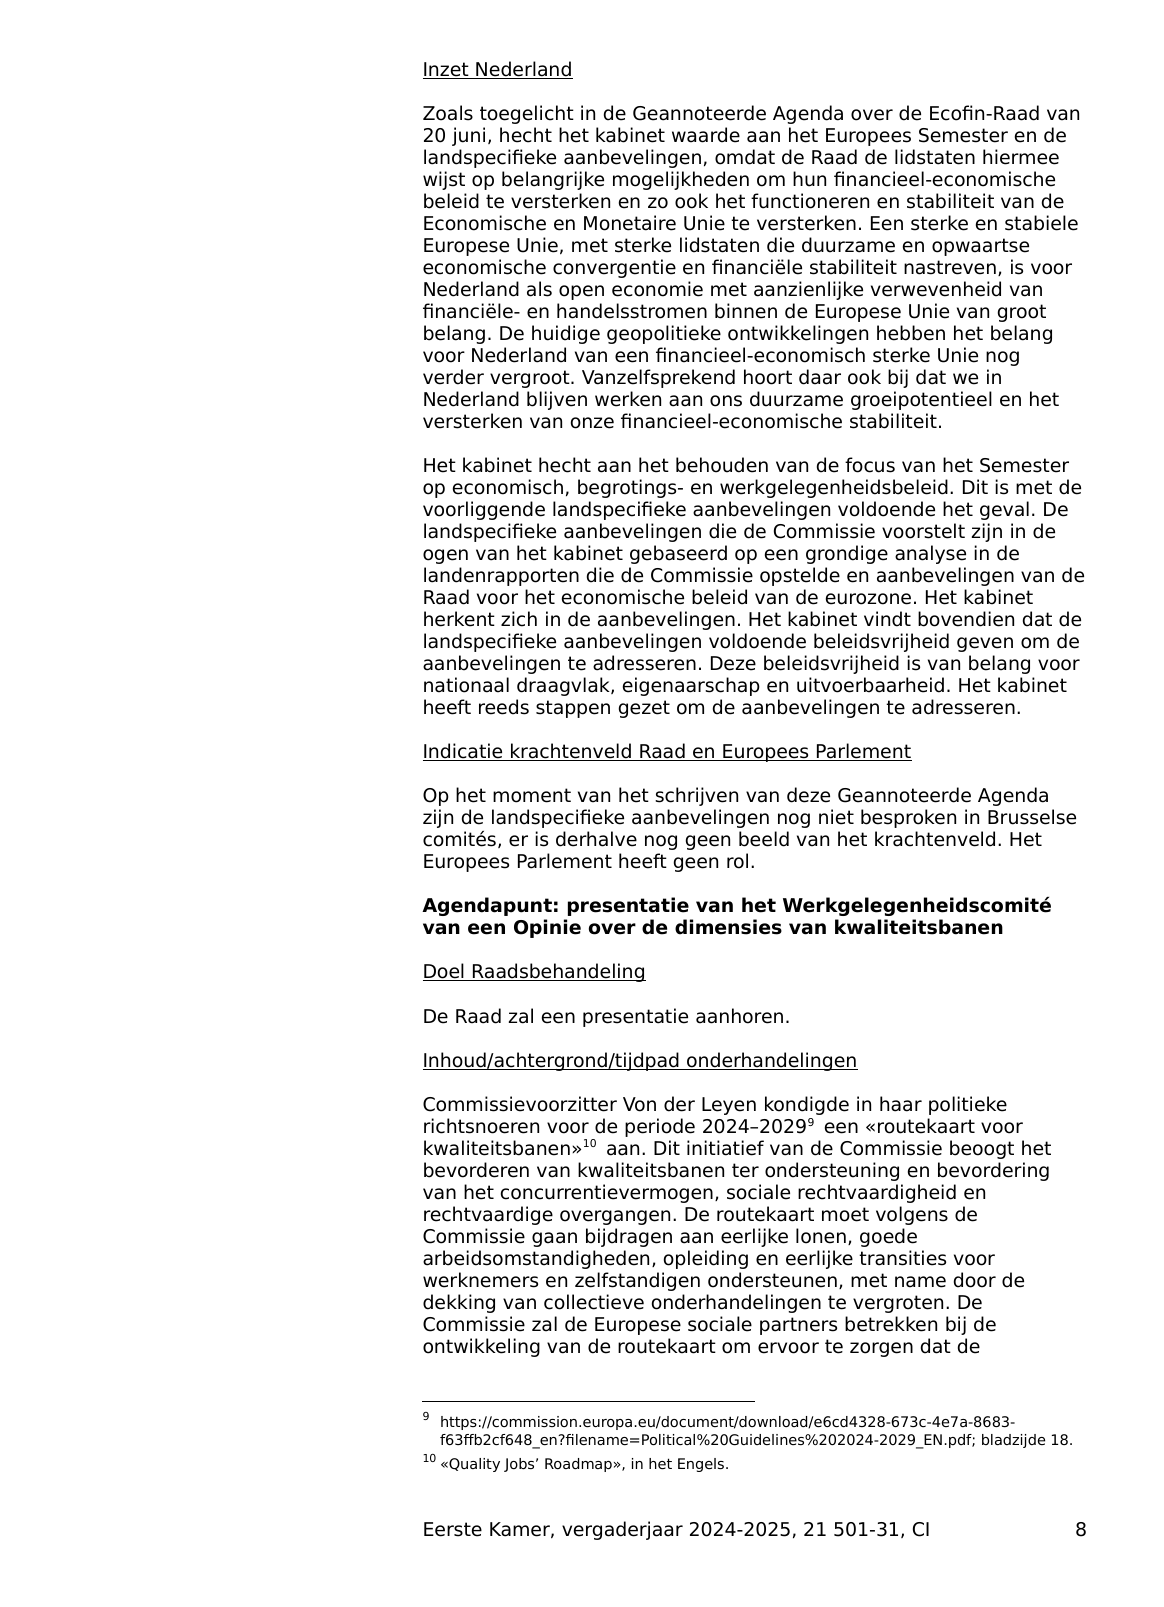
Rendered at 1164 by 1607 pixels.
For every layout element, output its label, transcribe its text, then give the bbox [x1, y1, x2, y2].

text Op het moment van het schrijven van deze Geannoteerde Agenda zijn de landspecifieke aanbevelingen nog niet besproken in Brusselse comités, er is derhalve nog geen beeld van het krachtenveld. Het Europees Parlement heeft geen rol. [422, 785, 1087, 873]
subtitle Agendapunt: presentatie van het Werkgelegenheidscomité van een Opinie over de dimensies van kwaliteitsbanen [422, 895, 1087, 939]
subtitle Indicatie krachtenveld Raad en Europees Parlement [422, 741, 1087, 763]
subtitle Inhoud/achtergrond/tijdpad onderhandelingen [422, 1050, 1087, 1072]
subtitle Doel Raadsbehandeling [422, 961, 1087, 983]
text «Quality Jobs’ Roadmap», in het Engels. [422, 1452, 1087, 1474]
text Het kabinet hecht aan het behouden van de focus van het Semester op economisch, begrotings- en werkgelegenheidsbeleid. Dit is met de voorliggende landspecifieke aanbevelingen voldoende het geval. De landspecifieke aanbevelingen die de Commissie voorstelt zijn in de ogen van het kabinet gebaseerd op een grondige analyse in de landenrapporten die de Commissie opstelde en aanbevelingen van de Raad voor het economische beleid van de eurozone. Het kabinet herkent zich in de aanbevelingen. Het kabinet vindt bovendien dat de landspecifieke aanbevelingen voldoende beleidsvrijheid geven om de aanbevelingen te adresseren. Deze beleidsvrijheid is van belang voor nationaal draagvlak, eigenaarschap en uitvoerbaarheid. Het kabinet heeft reeds stappen gezet om de aanbevelingen te adresseren. [422, 455, 1087, 719]
text Zoals toegelicht in de Geannoteerde Agenda over de Ecofin-Raad van 20 juni, hecht het kabinet waarde aan het Europees Semester en de landspecifieke aanbevelingen, omdat de Raad de lidstaten hiermee wijst op belangrijke mogelijkheden om hun financieel-economische beleid te versterken en zo ook het functioneren en stabiliteit van de Economische en Monetaire Unie te versterken. Een sterke en stabiele Europese Unie, met sterke lidstaten die duurzame en opwaartse economische convergentie en financiële stabiliteit nastreven, is voor Nederland als open economie met aanzienlijke verwevenheid van financiële- en handelsstromen binnen de Europese Unie van groot belang. De huidige geopolitieke ontwikkelingen hebben het belang voor Nederland van een financieel-economisch sterke Unie nog verder vergroot. Vanzelfsprekend hoort daar ook bij dat we in Nederland blijven werken aan ons duurzame groeipotentieel en het versterken van onze financieel-economische stabiliteit. [422, 103, 1087, 433]
text De Raad zal een presentatie aanhoren. [422, 1006, 1087, 1028]
text Commissievoorzitter Von der Leyen kondigde in haar politieke richtsnoeren voor de periode 2024–2029 een «routekaart voor kwaliteitsbanen» aan. Dit initiatief van de Commissie beoogt het bevorderen van kwaliteitsbanen ter ondersteuning en bevordering van het concurrentievermogen, sociale rechtvaardigheid en rechtvaardige overgangen. De routekaart moet volgens de Commissie gaan bijdragen aan eerlijke lonen, goede arbeidsomstandigheden, opleiding en eerlijke transities voor werknemers en zelfstandigen ondersteunen, met name door de dekking van collectieve onderhandelingen te vergroten. De Commissie zal de Europese sociale partners betrekken bij de ontwikkeling van de routekaart om ervoor te zorgen dat de [422, 1094, 1087, 1358]
subtitle Inzet Nederland [422, 59, 1087, 81]
text https://commission.europa.eu/document/download/e6cd4328-673c-4e7a-8683-f63ffb2cf648_en?filename=Political%20Guidelines%202024-2029_EN.pdf; bladzijde 18. [422, 1410, 1087, 1449]
